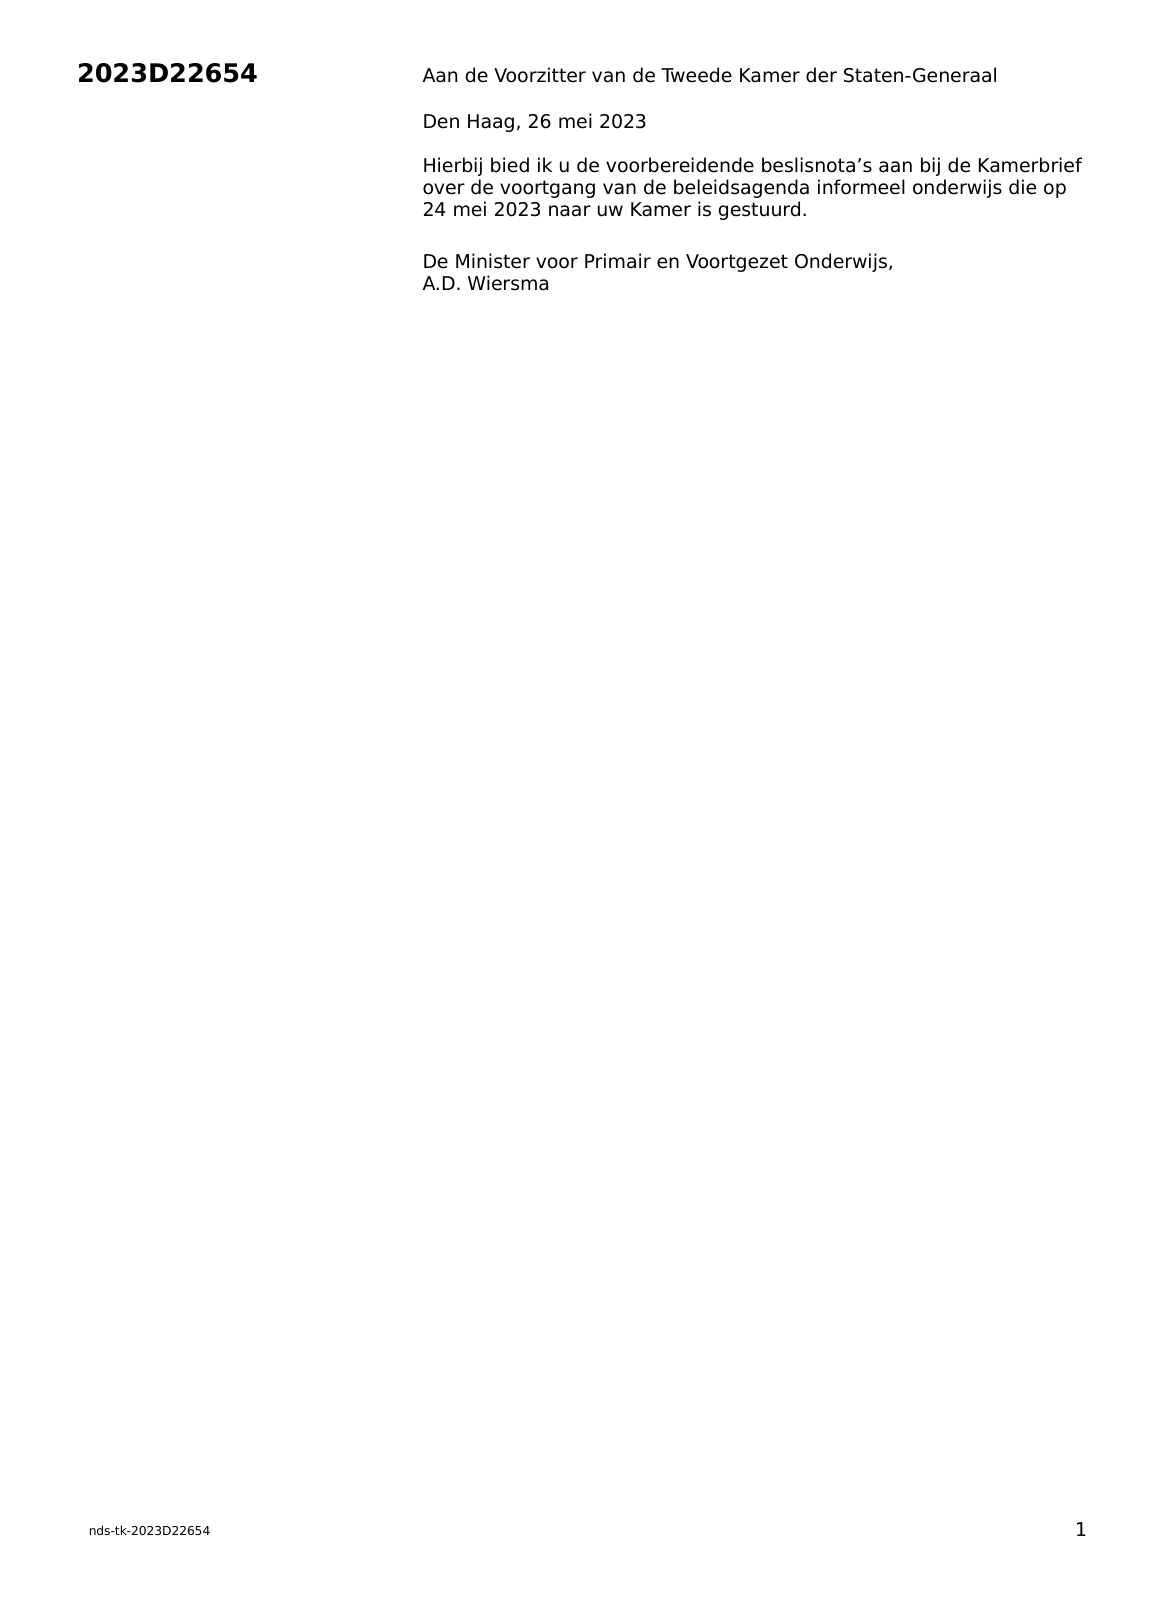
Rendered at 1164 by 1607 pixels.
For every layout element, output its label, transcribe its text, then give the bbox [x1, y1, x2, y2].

text De Minister voor Primair en Voortgezet Onderwijs, A.D. Wiersma [422, 251, 1087, 295]
text nds-tk-2023D22654 [88, 1524, 323, 1538]
text Den Haag, 26 mei 2023 [422, 111, 1087, 133]
text 2023D22654 Aan de Voorzitter van de Tweede Kamer der Staten-Generaal [77, 59, 1087, 89]
text Hierbij bied ik u de voorbereidende beslisnota’s aan bij de Kamerbrief over de voortgang van de beleidsagenda informeel onderwijs die op 24 mei 2023 naar uw Kamer is gestuurd. [422, 155, 1087, 221]
